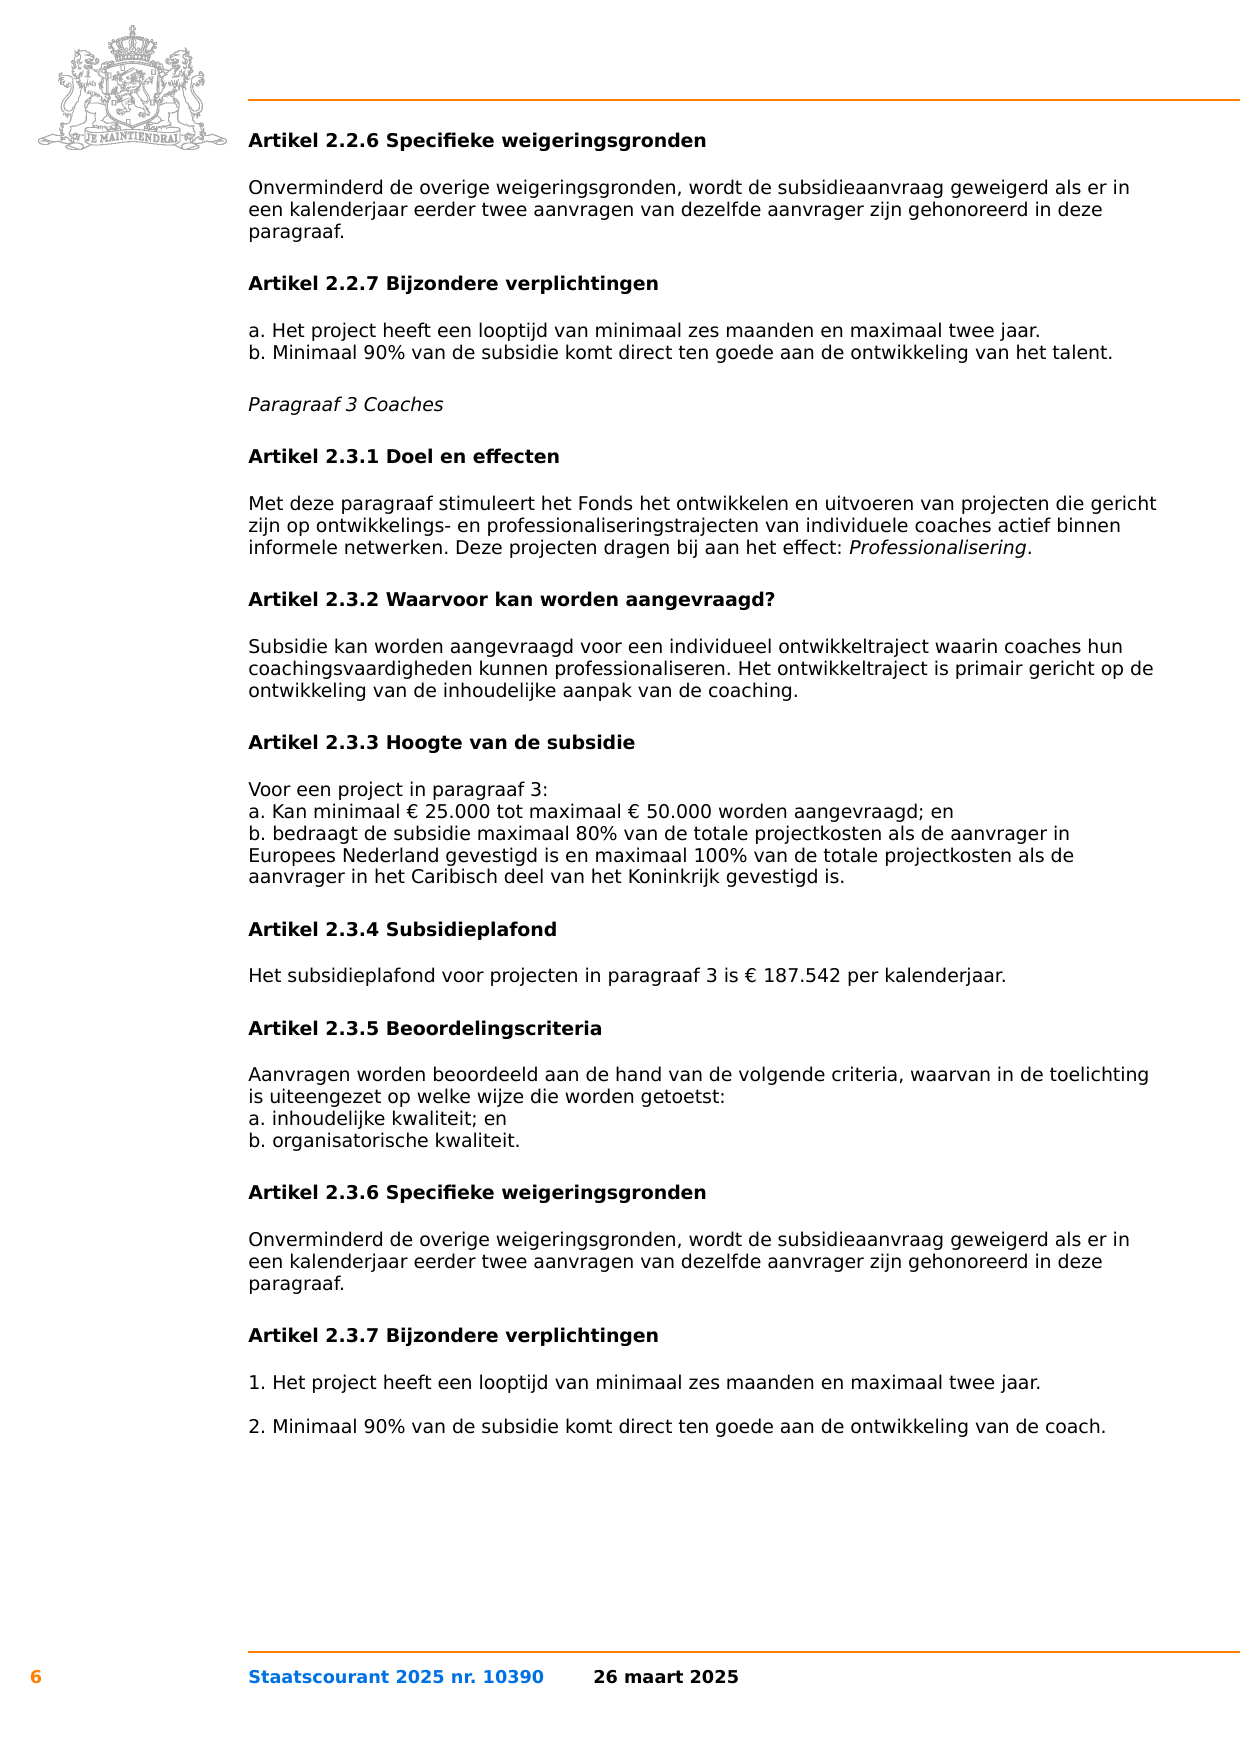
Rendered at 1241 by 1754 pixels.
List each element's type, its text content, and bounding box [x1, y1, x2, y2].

text a. Kan minimaal € 25.000 tot maximaal € 50.000 worden aangevraagd; en [248, 801, 1163, 822]
subtitle Artikel 2.3.4 Subsidieplafond [248, 918, 1163, 940]
text Aanvragen worden beoordeeld aan de hand van de volgende criteria, waarvan in de toelichting is uiteengezet op welke wijze die worden getoetst: [248, 1064, 1163, 1108]
text Voor een project in paragraaf 3: [248, 778, 1163, 801]
picture [38, 25, 227, 150]
text Met deze paragraaf stimuleert het Fonds het ontwikkelen en uitvoeren van projecten die gericht zijn op ontwikkelings- en professionaliseringstrajecten van individuele coaches actief binnen informele netwerken. Deze projecten dragen bij aan het effect: Professionalisering. [248, 493, 1163, 559]
subtitle Artikel 2.3.5 Beoordelingscriteria [248, 1017, 1163, 1039]
text 2. Minimaal 90% van de subsidie komt direct ten goede aan de ontwikkeling van de coach. [248, 1416, 1163, 1438]
subtitle Artikel 2.2.7 Bijzondere verplichtingen [248, 273, 1163, 295]
text a. inhoudelijke kwaliteit; en [248, 1108, 1163, 1130]
subtitle Artikel 2.3.6 Specifieke weigeringsgronden [248, 1182, 1163, 1204]
text Het subsidieplafond voor projecten in paragraaf 3 is € 187.542 per kalenderjaar. [248, 965, 1163, 987]
subtitle Paragraaf 3 Coaches [248, 394, 1163, 416]
text 1. Het project heeft een looptijd van minimaal zes maanden en maximaal twee jaar. [248, 1372, 1163, 1394]
text b. organisatorische kwaliteit. [248, 1130, 1163, 1152]
text b. bedraagt de subsidie maximaal 80% van de totale projectkosten als de aanvrager in Europees Nederland gevestigd is en maximaal 100% van de totale projectkosten als de aanvrager in het Caribisch deel van het Koninkrijk gevestigd is. [248, 822, 1163, 888]
text Subsidie kan worden aangevraagd voor een individueel ontwikkeltraject waarin coaches hun coachingsvaardigheden kunnen professionaliseren. Het ontwikkeltraject is primair gericht op de ontwikkeling van de inhoudelijke aanpak van de coaching. [248, 636, 1163, 702]
text a. Het project heeft een looptijd van minimaal zes maanden en maximaal twee jaar. [248, 320, 1163, 342]
text b. Minimaal 90% van de subsidie komt direct ten goede aan de ontwikkeling van het talent. [248, 342, 1163, 364]
text Onverminderd de overige weigeringsgronden, wordt de subsidieaanvraag geweigerd als er in een kalenderjaar eerder twee aanvragen van dezelfde aanvrager zijn gehonoreerd in deze paragraaf. [248, 1229, 1163, 1295]
subtitle Artikel 2.2.6 Specifieke weigeringsgronden [248, 130, 1163, 152]
subtitle Artikel 2.3.3 Hoogte van de subsidie [248, 732, 1163, 753]
subtitle Artikel 2.3.2 Waarvoor kan worden aangevraagd? [248, 589, 1163, 611]
subtitle Artikel 2.3.7 Bijzondere verplichtingen [248, 1325, 1163, 1347]
text Onverminderd de overige weigeringsgronden, wordt de subsidieaanvraag geweigerd als er in een kalenderjaar eerder twee aanvragen van dezelfde aanvrager zijn gehonoreerd in deze paragraaf. [248, 177, 1163, 243]
subtitle Artikel 2.3.1 Doel en effecten [248, 446, 1163, 468]
